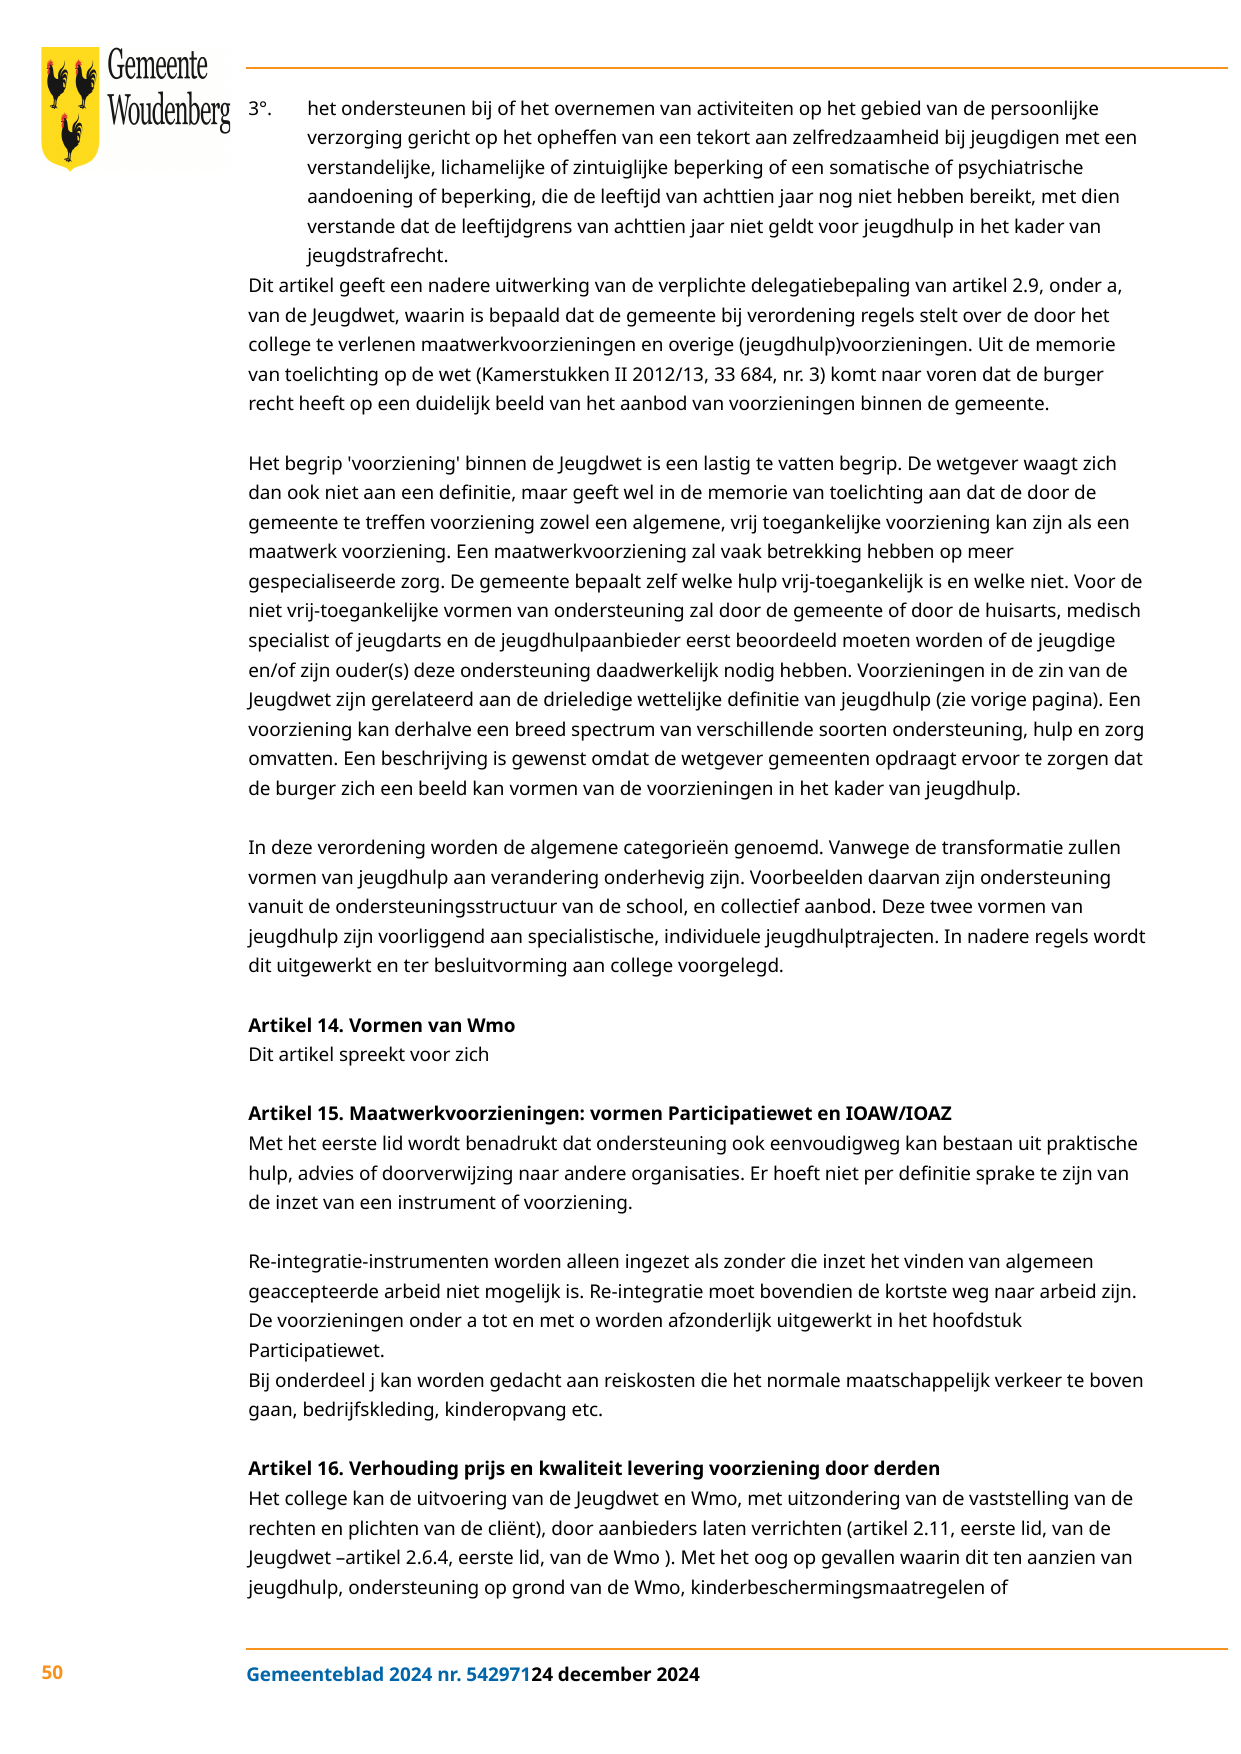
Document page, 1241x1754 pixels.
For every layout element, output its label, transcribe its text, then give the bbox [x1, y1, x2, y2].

text Artikel 14. Vormen van Wmo [248, 1012, 1152, 1038]
picture [41, 47, 231, 172]
text Artikel 15. Maatwerkvoorzieningen: vormen Participatiewet en IOAW/IOAZ [248, 1101, 1152, 1126]
text Dit artikel geeft een nadere uitwerking van de verplichte delegatiebepaling van artikel 2.9, onder a, van de Jeugdwet, waarin is bepaald dat de gemeente bij verordening regels stelt over de door het college te verlenen maatwerkvoorzieningen en overige (jeugdhulp)voorzieningen. Uit de memorie van toelichting op de wet (Kamerstukken II 2012/13, 33 684, nr. 3) komt naar voren dat de burger recht heeft op een duidelijk beeld van het aanbod van voorzieningen binnen de gemeente. [248, 272, 1152, 416]
text Bij onderdeel j kan worden gedacht aan reiskosten die het normale maatschappelijk verkeer te boven gaan, bedrijfskleding, kinderopvang etc. [248, 1367, 1152, 1422]
text Met het eerste lid wordt benadrukt dat ondersteuning ook eenvoudigweg kan bestaan uit praktische hulp, advies of doorverwijzing naar andere organisaties. Er hoeft niet per definitie sprake te zijn van de inzet van een instrument of voorziening. [248, 1130, 1152, 1215]
text In deze verordening worden de algemene categorieën genoemd. Vanwege de transformatie zullen vormen van jeugdhulp aan verandering onderhevig zijn. Voorbeelden daarvan zijn ondersteuning vanuit de ondersteuningsstructuur van de school, en collectief aanbod. Deze twee vormen van jeugdhulp zijn voorliggend aan specialistische, individuele jeugdhulptrajecten. In nadere regels wordt dit uitgewerkt en ter besluitvorming aan college voorgelegd. [248, 834, 1152, 978]
text Re-integratie-instrumenten worden alleen ingezet als zonder die inzet het vinden van algemeen geaccepteerde arbeid niet mogelijk is. Re-integratie moet bovendien de kortste weg naar arbeid zijn. De voorzieningen onder a tot en met o worden afzonderlijk uitgewerkt in het hoofdstuk Participatiewet. [248, 1248, 1152, 1363]
text Artikel 16. Verhouding prijs en kwaliteit levering voorziening door derden [248, 1456, 1152, 1481]
text Het college kan de uitvoering van de Jeugdwet en Wmo, met uitzondering van de vaststelling van de rechten en plichten van de cliënt), door aanbieders laten verrichten (artikel 2.11, eerste lid, van de Jeugdwet –artikel 2.6.4, eerste lid, van de Wmo ). Met het oog op gevallen waarin dit ten aanzien van jeugdhulp, ondersteuning op grond van de Wmo, kinderbeschermingsmaatregelen of [248, 1485, 1152, 1600]
text Het begrip 'voorziening' binnen de Jeugdwet is een lastig te vatten begrip. De wetgever waagt zich dan ook niet aan een definitie, maar geeft wel in de memorie van toelichting aan dat de door de gemeente te treffen voorziening zowel een algemene, vrij toegankelijke voorziening kan zijn als een maatwerk voorziening. Een maatwerkvoorziening zal vaak betrekking hebben op meer gespecialiseerde zorg. De gemeente bepaalt zelf welke hulp vrij-toegankelijk is en welke niet. Voor de niet vrij-toegankelijke vormen van ondersteuning zal door de gemeente of door de huisarts, medisch specialist of jeugdarts en de jeugdhulpaanbieder eerst beoordeeld moeten worden of de jeugdige en/of zijn ouder(s) deze ondersteuning daadwerkelijk nodig hebben. Voorzieningen in de zin van de Jeugdwet zijn gerelateerd aan de drieledige wettelijke definitie van jeugdhulp (zie vorige pagina). Een voorziening kan derhalve een breed spectrum van verschillende soorten ondersteuning, hulp en zorg omvatten. Een beschrijving is gewenst omdat de wetgever gemeenten opdraagt ervoor te zorgen dat de burger zich een beeld kan vormen van de voorzieningen in het kader van jeugdhulp. [248, 450, 1152, 801]
list het ondersteunen bij of het overnemen van activiteiten op het gebied van de persoonlijke verzorging gericht op het opheffen van een tekort aan zelfredzaamheid bij jeugdigen met een verstandelijke, lichamelijke of zintuiglijke beperking of een somatische of psychiatrische aandoening of beperking, die de leeftijd van achttien jaar nog niet hebben bereikt, met dien verstande dat de leeftijdgrens van achttien jaar niet geldt voor jeugdhulp in het kader van jeugdstrafrecht. [248, 95, 1152, 268]
text Dit artikel spreekt voor zich [248, 1041, 1152, 1067]
